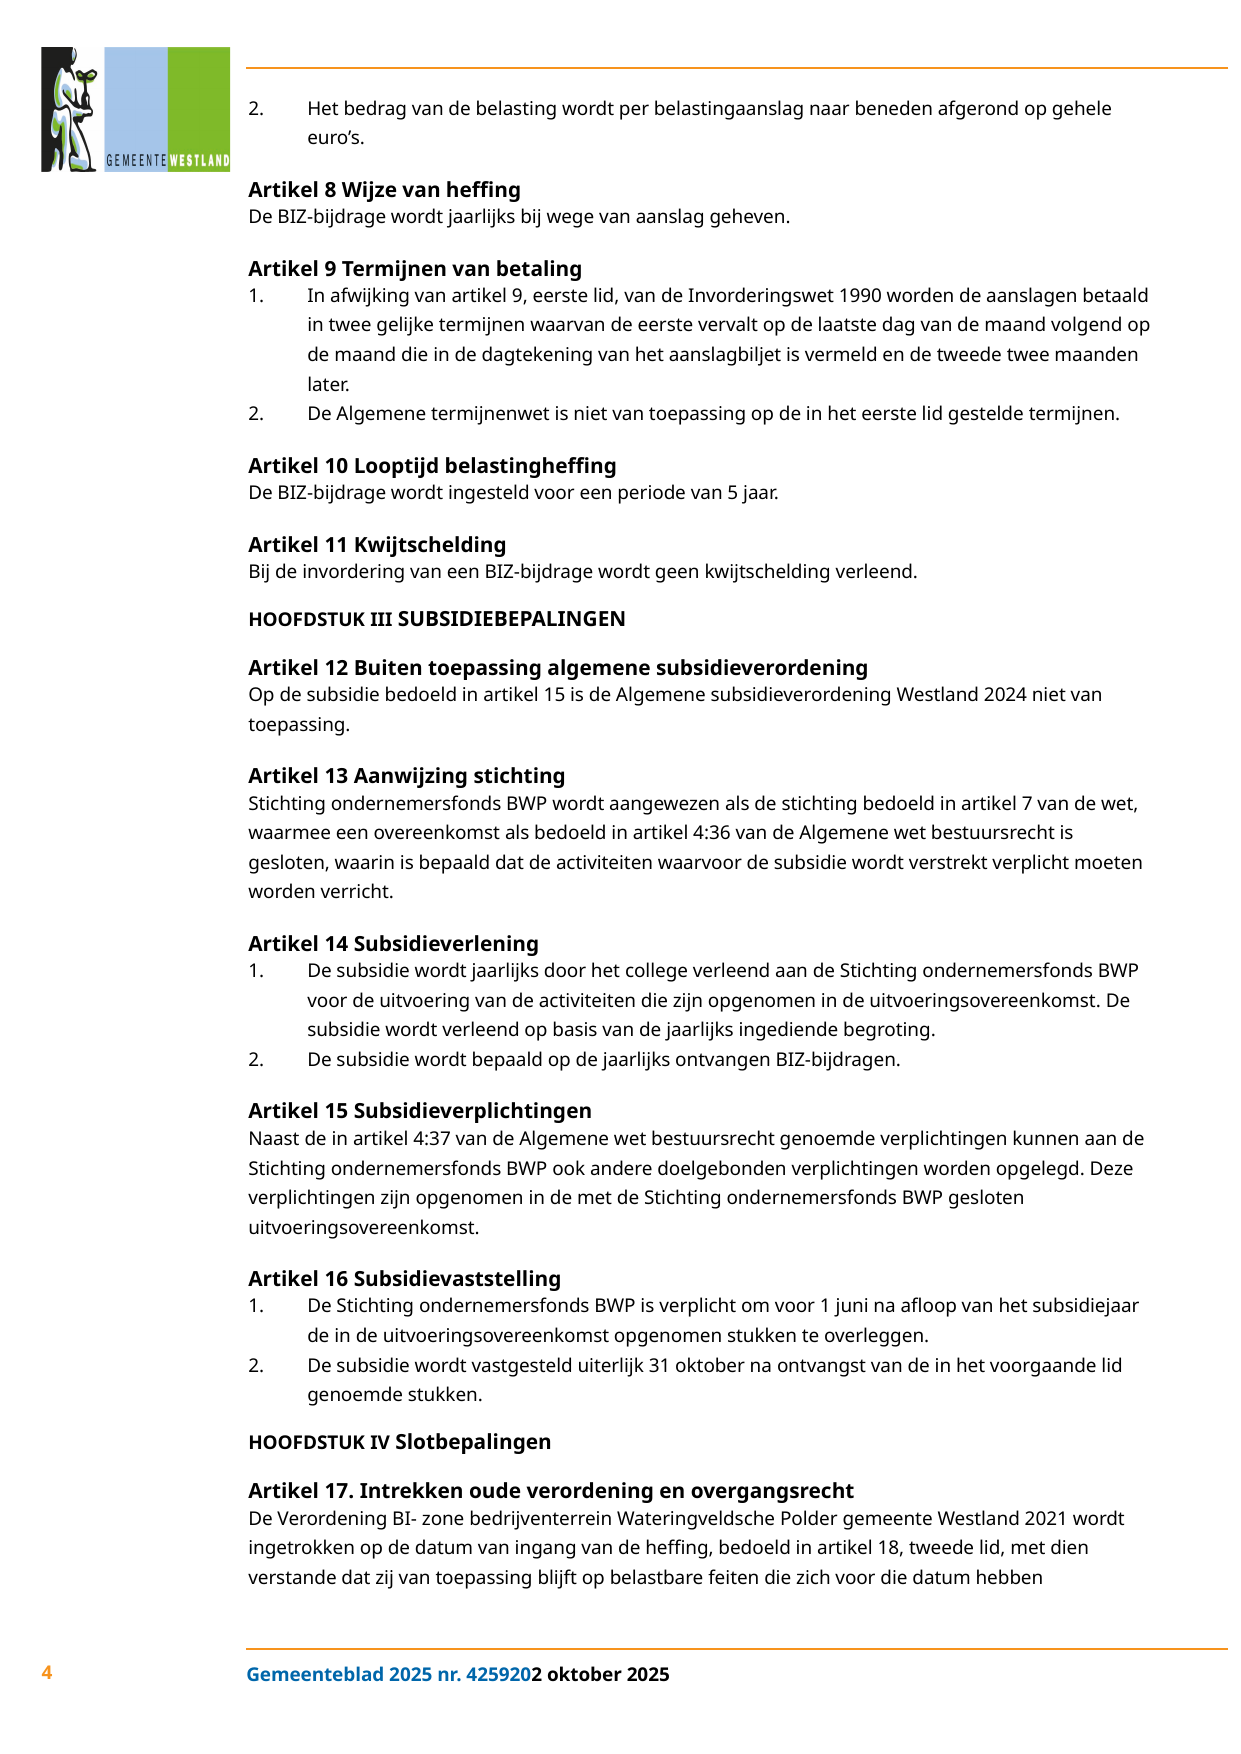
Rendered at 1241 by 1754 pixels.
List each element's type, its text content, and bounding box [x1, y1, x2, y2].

text Artikel 16 Subsidievaststelling [248, 1264, 1152, 1293]
text Artikel 9 Termijnen van betaling [248, 254, 1152, 282]
text Naast de in artikel 4:37 van de Algemene wet bestuursrecht genoemde verplichtingen kunnen aan de Stichting ondernemersfonds BWP ook andere doelgebonden verplichtingen worden opgelegd. Deze verplichtingen zijn opgenomen in de met de Stichting ondernemersfonds BWP gesloten uitvoeringsovereenkomst. [248, 1125, 1152, 1239]
text De BIZ-bijdrage wordt jaarlijks bij wege van aanslag geheven. [248, 203, 1152, 229]
text HOOFDSTUK III SUBSIDIEBEPALINGEN [248, 604, 1152, 632]
text Artikel 11 Kwijtschelding [248, 530, 1152, 558]
list De subsidie wordt vastgesteld uiterlijk 31 oktober na ontvangst van de in het voorgaande lid genoemde stukken. [248, 1352, 1152, 1407]
text De Verordening BI- zone bedrijventerrein Wateringveldsche Polder gemeente Westland 2021 wordt ingetrokken op de datum van ingang van de heffing, bedoeld in artikel 18, tweede lid, met dien verstande dat zij van toepassing blijft op belastbare feiten die zich voor die datum hebben [248, 1505, 1152, 1590]
text Artikel 10 Looptijd belastingheffing [248, 451, 1152, 479]
list De Stichting ondernemersfonds BWP is verplicht om voor 1 juni na afloop van het subsidiejaar de in de uitvoeringsovereenkomst opgenomen stukken te overleggen. [248, 1293, 1152, 1348]
text Artikel 17. Intrekken oude verordening en overgangsrecht [248, 1476, 1152, 1505]
list De subsidie wordt jaarlijks door het college verleend aan de Stichting ondernemersfonds BWP voor de uitvoering van de activiteiten die zijn opgenomen in de uitvoeringsovereenkomst. De subsidie wordt verleend op basis van de jaarlijks ingediende begroting. [248, 957, 1152, 1042]
picture [41, 47, 231, 172]
list Het bedrag van de belasting wordt per belastingaanslag naar beneden afgerond op gehele euro’s. [248, 95, 1152, 150]
text Artikel 14 Subsidieverlening [248, 929, 1152, 957]
text De BIZ-bijdrage wordt ingesteld voor een periode van 5 jaar. [248, 479, 1152, 505]
text Artikel 15 Subsidieverplichtingen [248, 1097, 1152, 1125]
text Bij de invordering van een BIZ-bijdrage wordt geen kwijtschelding verleend. [248, 558, 1152, 584]
text Artikel 12 Buiten toepassing algemene subsidieverordening [248, 653, 1152, 681]
text Artikel 8 Wijze van heffing [248, 175, 1152, 203]
list In afwijking van artikel 9, eerste lid, van de Invorderingswet 1990 worden de aanslagen betaald in twee gelijke termijnen waarvan de eerste vervalt op de laatste dag van de maand volgend op de maand die in de dagtekening van het aanslagbiljet is vermeld en de tweede twee maanden later. [248, 282, 1152, 397]
text Stichting ondernemersfonds BWP wordt aangewezen als de stichting bedoeld in artikel 7 van de wet, waarmee een overeenkomst als bedoeld in artikel 4:36 van de Algemene wet bestuursrecht is gesloten, waarin is bepaald dat de activiteiten waarvoor de subsidie wordt verstrekt verplicht moeten worden verricht. [248, 790, 1152, 904]
text HOOFDSTUK IV Slotbepalingen [248, 1427, 1152, 1456]
list De Algemene termijnenwet is niet van toepassing op de in het eerste lid gestelde termijnen. [248, 400, 1152, 426]
text Op de subsidie bedoeld in artikel 15 is de Algemene subsidieverordening Westland 2024 niet van toepassing. [248, 681, 1152, 737]
text Artikel 13 Aanwijzing stichting [248, 761, 1152, 790]
list De subsidie wordt bepaald op de jaarlijks ontvangen BIZ-bijdragen. [248, 1046, 1152, 1072]
